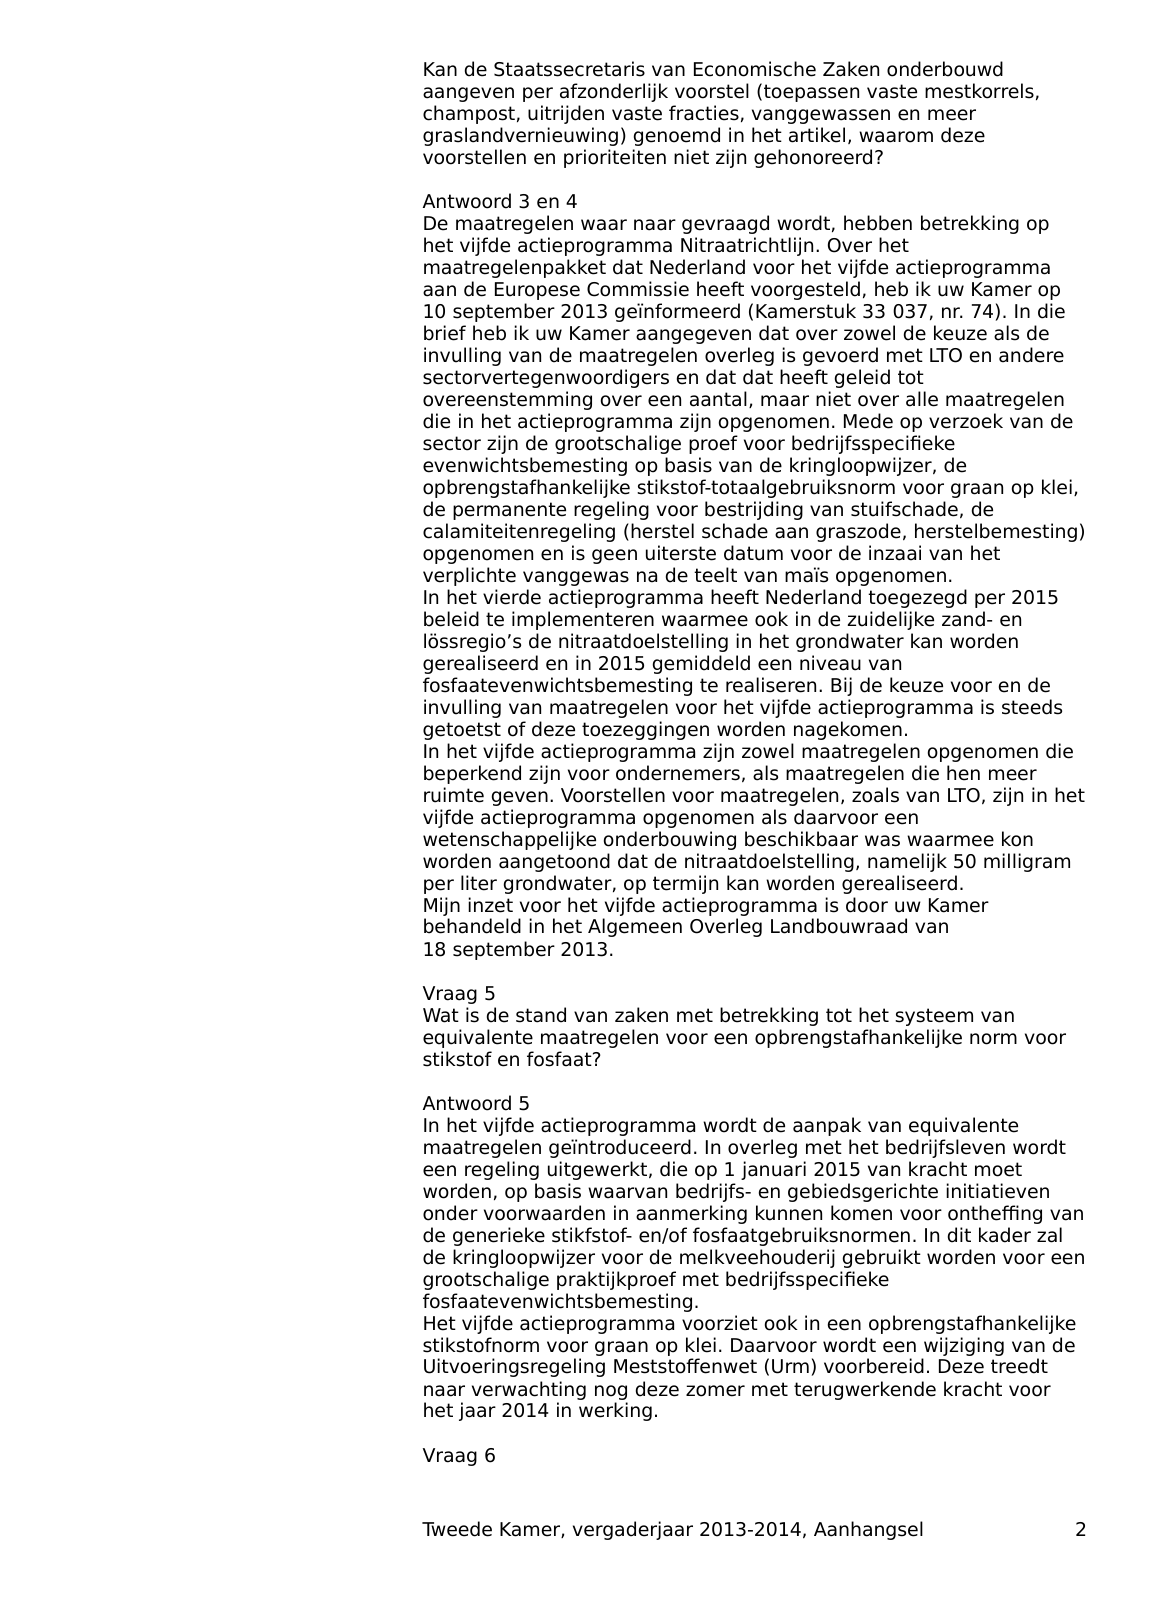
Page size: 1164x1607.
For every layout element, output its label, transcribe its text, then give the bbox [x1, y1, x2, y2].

text Mijn inzet voor het vijfde actieprogramma is door uw Kamer behandeld in het Algemeen Overleg Landbouwraad van 18 september 2013. [422, 894, 1087, 960]
text Antwoord 3 en 4 [422, 191, 1087, 213]
text In het vierde actieprogramma heeft Nederland toegezegd per 2015 beleid te implementeren waarmee ook in de zuidelijke zand- en lössregio’s de nitraatdoelstelling in het grondwater kan worden gerealiseerd en in 2015 gemiddeld een niveau van fosfaatevenwichtsbemesting te realiseren. Bij de keuze voor en de invulling van maatregelen voor het vijfde actieprogramma is steeds getoetst of deze toezeggingen worden nagekomen. [422, 587, 1087, 741]
text Vraag 5 [422, 983, 1087, 1004]
text Het vijfde actieprogramma voorziet ook in een opbrengstafhankelijke stikstofnorm voor graan op klei. Daarvoor wordt een wijziging van de Uitvoeringsregeling Meststoffenwet (Urm) voorbereid. Deze treedt naar verwachting nog deze zomer met terugwerkende kracht voor het jaar 2014 in werking. [422, 1312, 1087, 1422]
text Vraag 6 [422, 1444, 1087, 1467]
text Kan de Staatssecretaris van Economische Zaken onderbouwd aangeven per afzonderlijk voorstel (toepassen vaste mestkorrels, champost, uitrijden vaste fracties, vanggewassen en meer graslandvernieuwing) genoemd in het artikel, waarom deze voorstellen en prioriteiten niet zijn gehonoreerd? [422, 59, 1087, 169]
text In het vijfde actieprogramma zijn zowel maatregelen opgenomen die beperkend zijn voor ondernemers, als maatregelen die hen meer ruimte geven. Voorstellen voor maatregelen, zoals van LTO, zijn in het vijfde actieprogramma opgenomen als daarvoor een wetenschappelijke onderbouwing beschikbaar was waarmee kon worden aangetoond dat de nitraatdoelstelling, namelijk 50 milligram per liter grondwater, op termijn kan worden gerealiseerd. [422, 741, 1087, 894]
text Wat is de stand van zaken met betrekking tot het systeem van equivalente maatregelen voor een opbrengstafhankelijke norm voor stikstof en fosfaat? [422, 1004, 1087, 1071]
text Antwoord 5 [422, 1093, 1087, 1115]
text De maatregelen waar naar gevraagd wordt, hebben betrekking op het vijfde actieprogramma Nitraatrichtlijn. Over het maatregelenpakket dat Nederland voor het vijfde actieprogramma aan de Europese Commissie heeft voorgesteld, heb ik uw Kamer op 10 september 2013 geïnformeerd (Kamerstuk 33 037, nr. 74). In die brief heb ik uw Kamer aangegeven dat over zowel de keuze als de invulling van de maatregelen overleg is gevoerd met LTO en andere sectorvertegenwoordigers en dat dat heeft geleid tot overeenstemming over een aantal, maar niet over alle maatregelen die in het actieprogramma zijn opgenomen. Mede op verzoek van de sector zijn de grootschalige proef voor bedrijfsspecifieke evenwichtsbemesting op basis van de kringloopwijzer, de opbrengstafhankelijke stikstof-totaalgebruiksnorm voor graan op klei, de permanente regeling voor bestrijding van stuifschade, de calamiteitenregeling (herstel schade aan graszode, herstelbemesting) opgenomen en is geen uiterste datum voor de inzaai van het verplichte vanggewas na de teelt van maïs opgenomen. [422, 213, 1087, 587]
text In het vijfde actieprogramma wordt de aanpak van equivalente maatregelen geïntroduceerd. In overleg met het bedrijfsleven wordt een regeling uitgewerkt, die op 1 januari 2015 van kracht moet worden, op basis waarvan bedrijfs- en gebiedsgerichte initiatieven onder voorwaarden in aanmerking kunnen komen voor ontheffing van de generieke stikfstof- en/of fosfaatgebruiksnormen. In dit kader zal de kringloopwijzer voor de melkveehouderij gebruikt worden voor een grootschalige praktijkproef met bedrijfsspecifieke fosfaatevenwichtsbemesting. [422, 1115, 1087, 1312]
